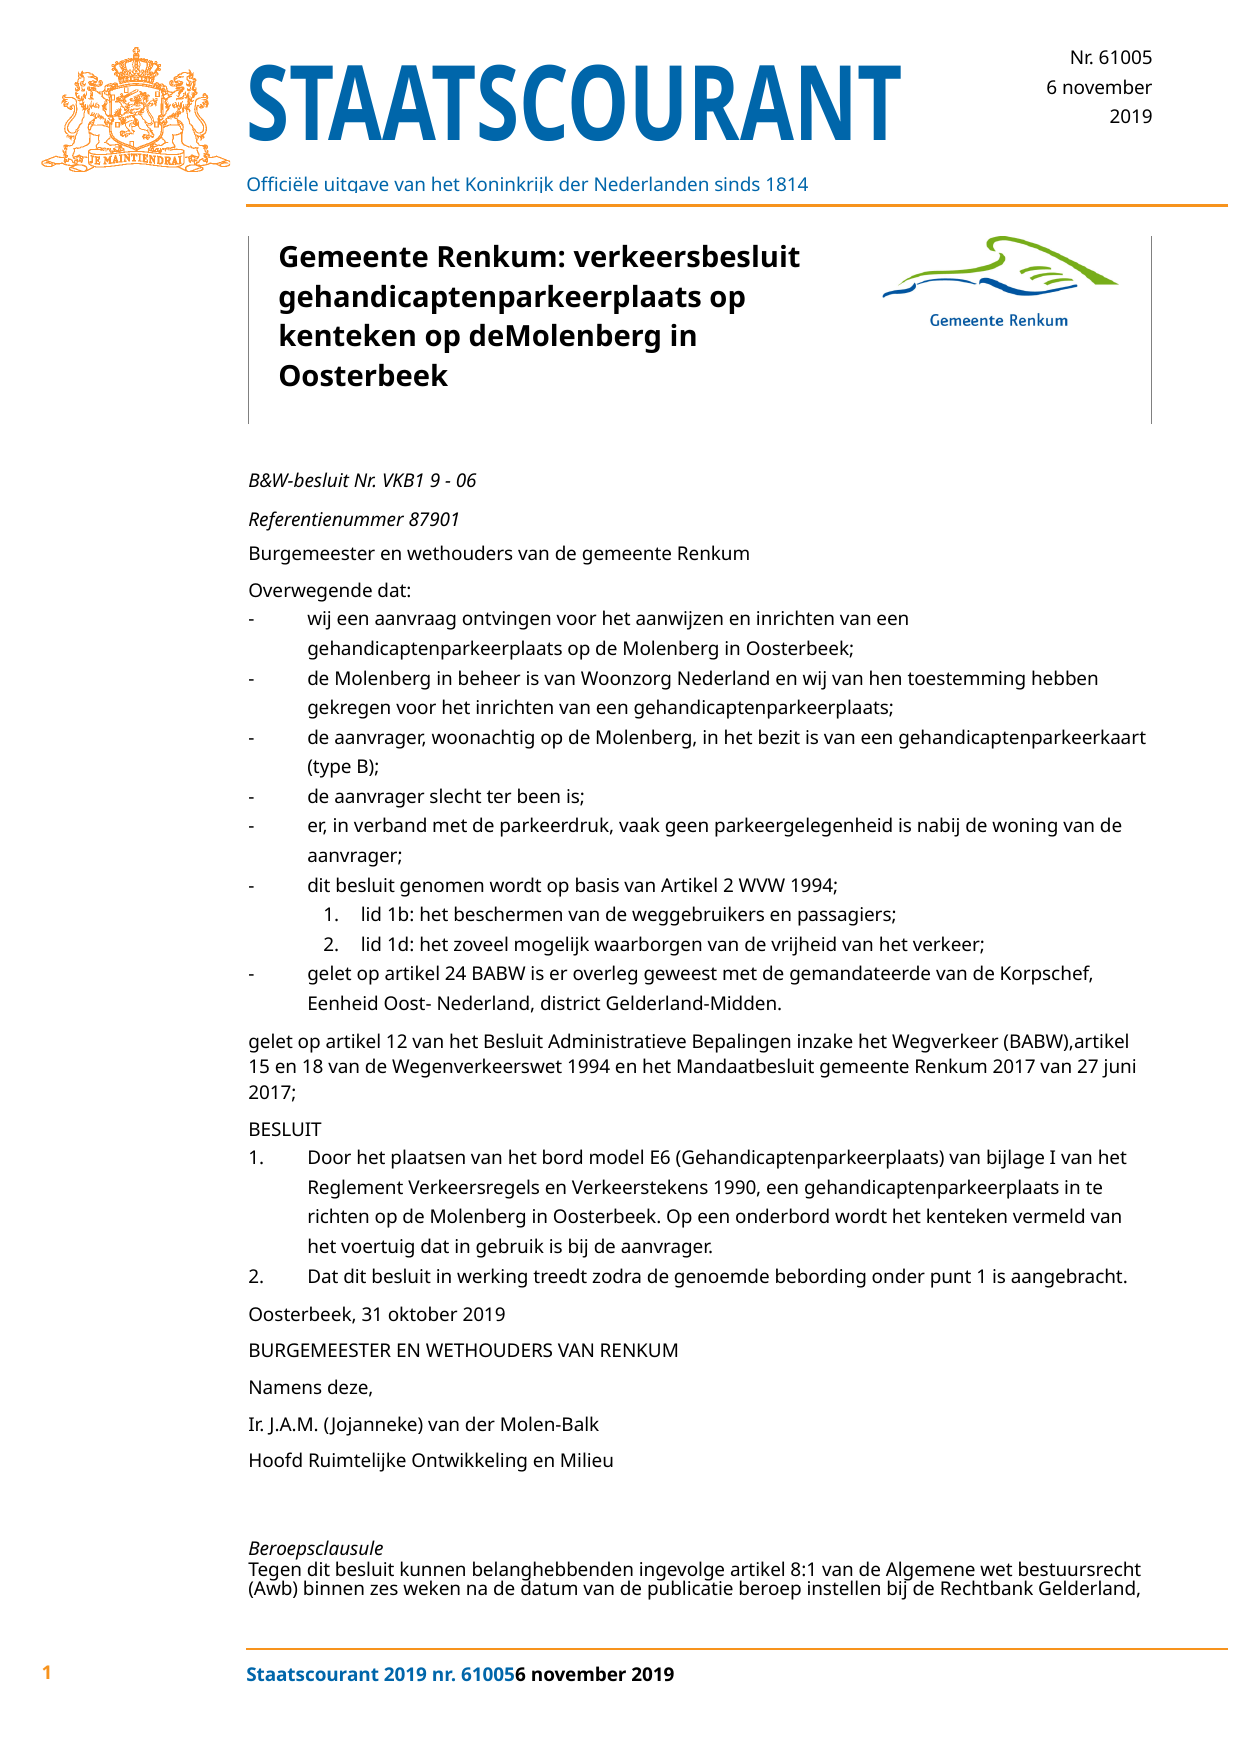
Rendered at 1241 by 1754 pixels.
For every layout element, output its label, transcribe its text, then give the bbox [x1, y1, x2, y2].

text BESLUIT [248, 1116, 1152, 1142]
list de aanvrager slecht ter been is; [248, 783, 1152, 809]
text BURGEMEESTER EN WETHOUDERS VAN RENKUM [248, 1337, 1152, 1363]
list lid 1d: het zoveel mogelijk waarborgen van de vrijheid van het verkeer; [323, 931, 1152, 957]
text Burgemeester en wethouders van de gemeente Renkum [248, 541, 1152, 566]
text Referentienummer 87901 [248, 506, 1152, 532]
list Door het plaatsen van het bord model E6 (Gehandicaptenparkeerplaats) van bijlage I van het Reglement Verkeersregels en Verkeerstekens 1990, een gehandicaptenparkeerplaats in te richten op de Molenberg in Oosterbeek. Op een onderbord wordt het kenteken vermeld van het voertuig dat in gebruik is bij de aanvrager. [248, 1144, 1152, 1259]
text Tegen dit besluit kunnen belanghebbenden ingevolge artikel 8:1 van de Algemene wet bestuursrecht (Awb) binnen zes weken na de datum van de publicatie beroep instellen bij de Rechtbank Gelderland, [248, 1561, 1152, 1599]
list gelet op artikel 24 BABW is er overleg geweest met de gemandateerde van de Korpschef, Eenheid Oost- Nederland, district Gelderland-Midden. [248, 961, 1152, 1016]
text B&W-besluit Nr. VKB1 9 - 06 [248, 467, 1152, 493]
text Ir. J.A.M. (Jojanneke) van der Molen-Balk [248, 1411, 1152, 1436]
picture [882, 236, 1119, 326]
list de Molenberg in beheer is van Woonzorg Nederland en wij van hen toestemming hebben gekregen voor het inrichten van een gehandicaptenparkeerplaats; [248, 665, 1152, 720]
text Namens deze, [248, 1374, 1152, 1400]
text Beroepsclausule [248, 1535, 1152, 1561]
list dit besluit genomen wordt op basis van Artikel 2 WVW 1994; [248, 872, 1152, 897]
list lid 1b: het beschermen van de weggebruikers en passagiers; [323, 901, 1152, 927]
table_header [850, 236, 1151, 424]
list wij een aanvraag ontvingen voor het aanwijzen en inrichten van een gehandicaptenparkeerplaats op de Molenberg in Oosterbeek; [248, 606, 1152, 661]
picture [41, 47, 231, 172]
text Overwegende dat: [248, 577, 1152, 603]
list Dat dit besluit in werking treedt zodra de genoemde bebording onder punt 1 is aangebracht. [248, 1263, 1152, 1288]
text Oosterbeek, 31 oktober 2019 [248, 1301, 1152, 1326]
text Hoofd Ruimtelijke Ontwikkeling en Milieu [248, 1447, 1152, 1473]
text gelet op artikel 12 van het Besluit Administratieve Bepalingen inzake het Wegverkeer (BABW),artikel 15 en 18 van de Wegenverkeerswet 1994 en het Mandaatbesluit gemeente Renkum 2017 van 27 juni 2017; [248, 1028, 1152, 1105]
list er, in verband met de parkeerdruk, vaak geen parkeergelegenheid is nabij de woning van de aanvrager; [248, 813, 1152, 868]
table_header Gemeente Renkum: verkeersbesluit gehandicaptenparkeerplaats op kenteken op deMolenberg in Oosterbeek [249, 236, 850, 424]
list de aanvrager, woonachtig op de Molenberg, in het bezit is van een gehandicaptenparkeerkaart (type B); [248, 724, 1152, 779]
